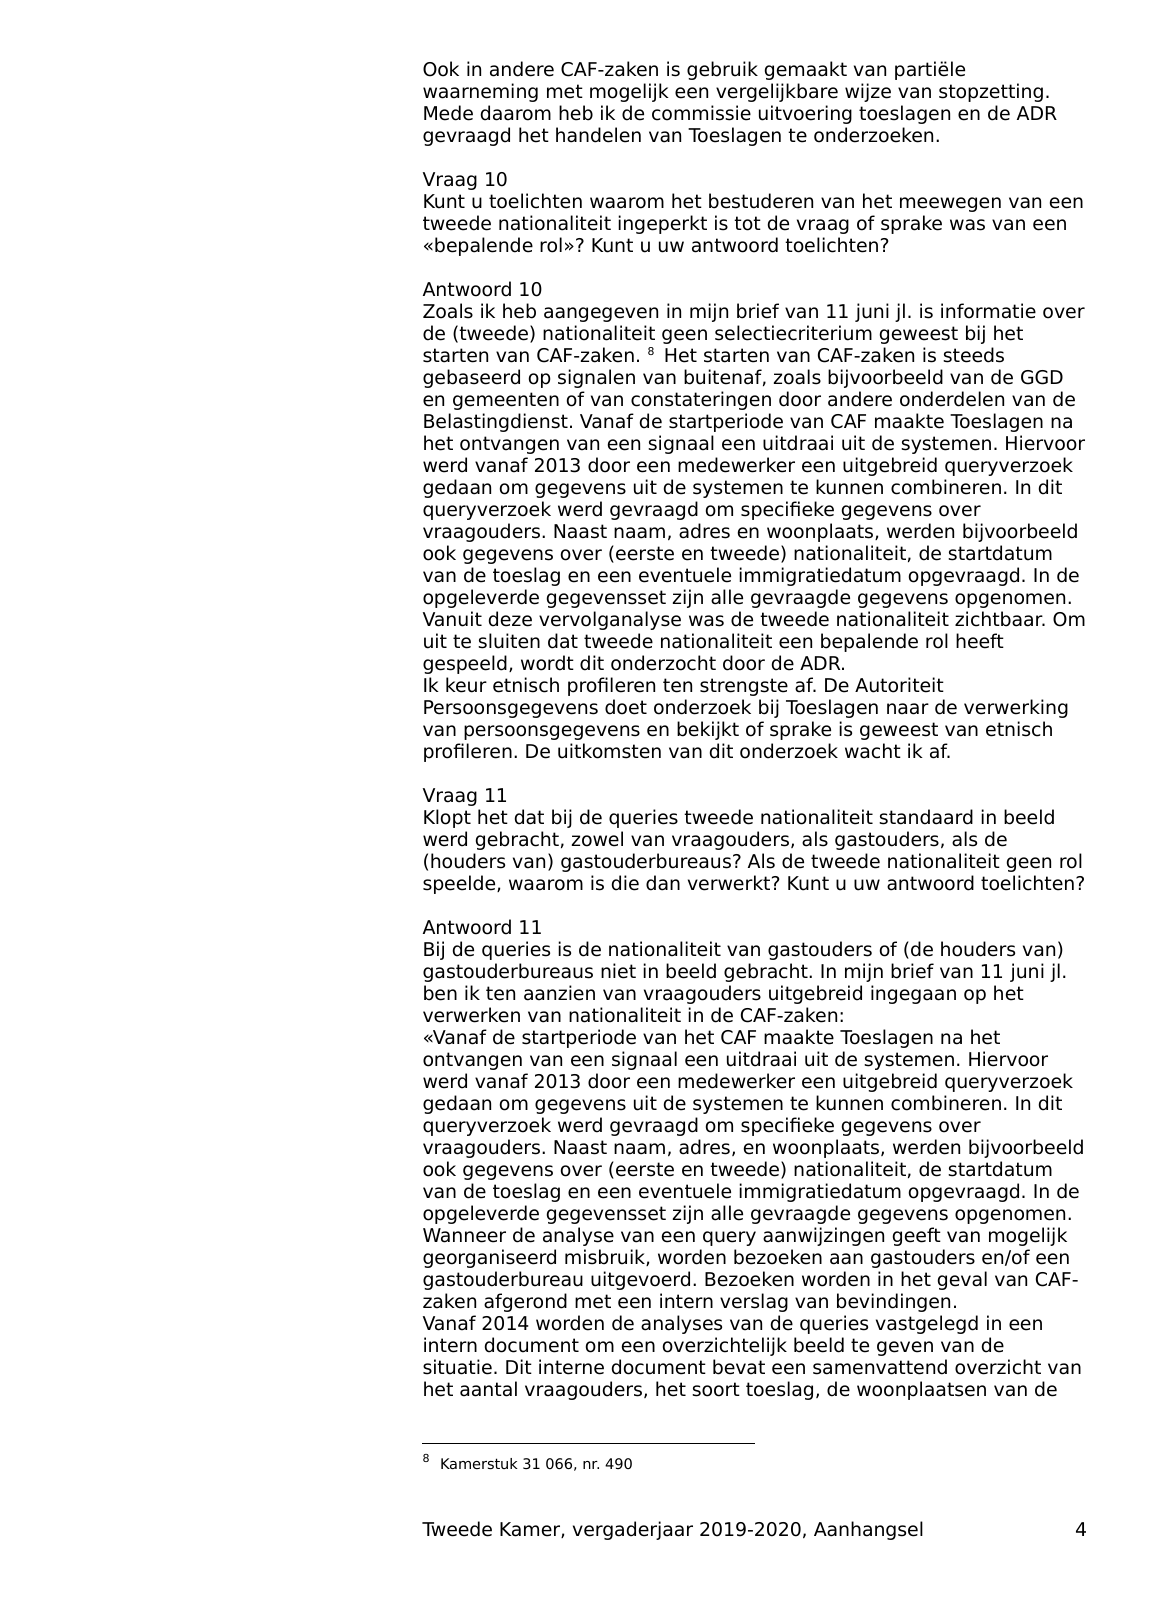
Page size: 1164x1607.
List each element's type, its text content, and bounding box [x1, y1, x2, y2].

text Antwoord 11 [422, 917, 1087, 939]
text Zoals ik heb aangegeven in mijn brief van 11 juni jl. is informatie over de (tweede) nationaliteit geen selectiecriterium geweest bij het starten van CAF-zaken. Het starten van CAF-zaken is steeds gebaseerd op signalen van buitenaf, zoals bijvoorbeeld van de GGD en gemeenten of van constateringen door andere onderdelen van de Belastingdienst. Vanaf de startperiode van CAF maakte Toeslagen na het ontvangen van een signaal een uitdraai uit de systemen. Hiervoor werd vanaf 2013 door een medewerker een uitgebreid queryverzoek gedaan om gegevens uit de systemen te kunnen combineren. In dit queryverzoek werd gevraagd om specifieke gegevens over vraagouders. Naast naam, adres en woonplaats, werden bijvoorbeeld ook gegevens over (eerste en tweede) nationaliteit, de startdatum van de toeslag en een eventuele immigratiedatum opgevraagd. In de opgeleverde gegevensset zijn alle gevraagde gegevens opgenomen. Vanuit deze vervolganalyse was de tweede nationaliteit zichtbaar. Om uit te sluiten dat tweede nationaliteit een bepalende rol heeft gespeeld, wordt dit onderzocht door de ADR. [422, 301, 1087, 675]
text Kamerstuk 31 066, nr. 490 [422, 1452, 1087, 1474]
text Wanneer de analyse van een query aanwijzingen geeft van mogelijk georganiseerd misbruik, worden bezoeken aan gastouders en/of een gastouderbureau uitgevoerd. Bezoeken worden in het geval van CAF-zaken afgerond met een intern verslag van bevindingen. [422, 1225, 1087, 1313]
text Bij de queries is de nationaliteit van gastouders of (de houders van) gastouderbureaus niet in beeld gebracht. In mijn brief van 11 juni jl. ben ik ten aanzien van vraagouders uitgebreid ingegaan op het verwerken van nationaliteit in de CAF-zaken: [422, 939, 1087, 1027]
text Ik keur etnisch profileren ten strengste af. De Autoriteit Persoonsgegevens doet onderzoek bij Toeslagen naar de verwerking van persoonsgegevens en bekijkt of sprake is geweest van etnisch profileren. De uitkomsten van dit onderzoek wacht ik af. [422, 675, 1087, 763]
text Vraag 10 [422, 169, 1087, 191]
text Ook in andere CAF-zaken is gebruik gemaakt van partiële waarneming met mogelijk een vergelijkbare wijze van stopzetting. Mede daarom heb ik de commissie uitvoering toeslagen en de ADR gevraagd het handelen van Toeslagen te onderzoeken. [422, 59, 1087, 147]
text «Vanaf de startperiode van het CAF maakte Toeslagen na het ontvangen van een signaal een uitdraai uit de systemen. Hiervoor werd vanaf 2013 door een medewerker een uitgebreid queryverzoek gedaan om gegevens uit de systemen te kunnen combineren. In dit queryverzoek werd gevraagd om specifieke gegevens over vraagouders. Naast naam, adres, en woonplaats, werden bijvoorbeeld ook gegevens over (eerste en tweede) nationaliteit, de startdatum van de toeslag en een eventuele immigratiedatum opgevraagd. In de opgeleverde gegevensset zijn alle gevraagde gegevens opgenomen. [422, 1027, 1087, 1225]
text Vanaf 2014 worden de analyses van de queries vastgelegd in een intern document om een overzichtelijk beeld te geven van de situatie. Dit interne document bevat een samenvattend overzicht van het aantal vraagouders, het soort toeslag, de woonplaatsen van de [422, 1313, 1087, 1401]
text Kunt u toelichten waarom het bestuderen van het meewegen van een tweede nationaliteit ingeperkt is tot de vraag of sprake was van een «bepalende rol»? Kunt u uw antwoord toelichten? [422, 191, 1087, 257]
text Antwoord 10 [422, 279, 1087, 301]
text Klopt het dat bij de queries tweede nationaliteit standaard in beeld werd gebracht, zowel van vraagouders, als gastouders, als de (houders van) gastouderbureaus? Als de tweede nationaliteit geen rol speelde, waarom is die dan verwerkt? Kunt u uw antwoord toelichten? [422, 807, 1087, 895]
text Vraag 11 [422, 785, 1087, 807]
